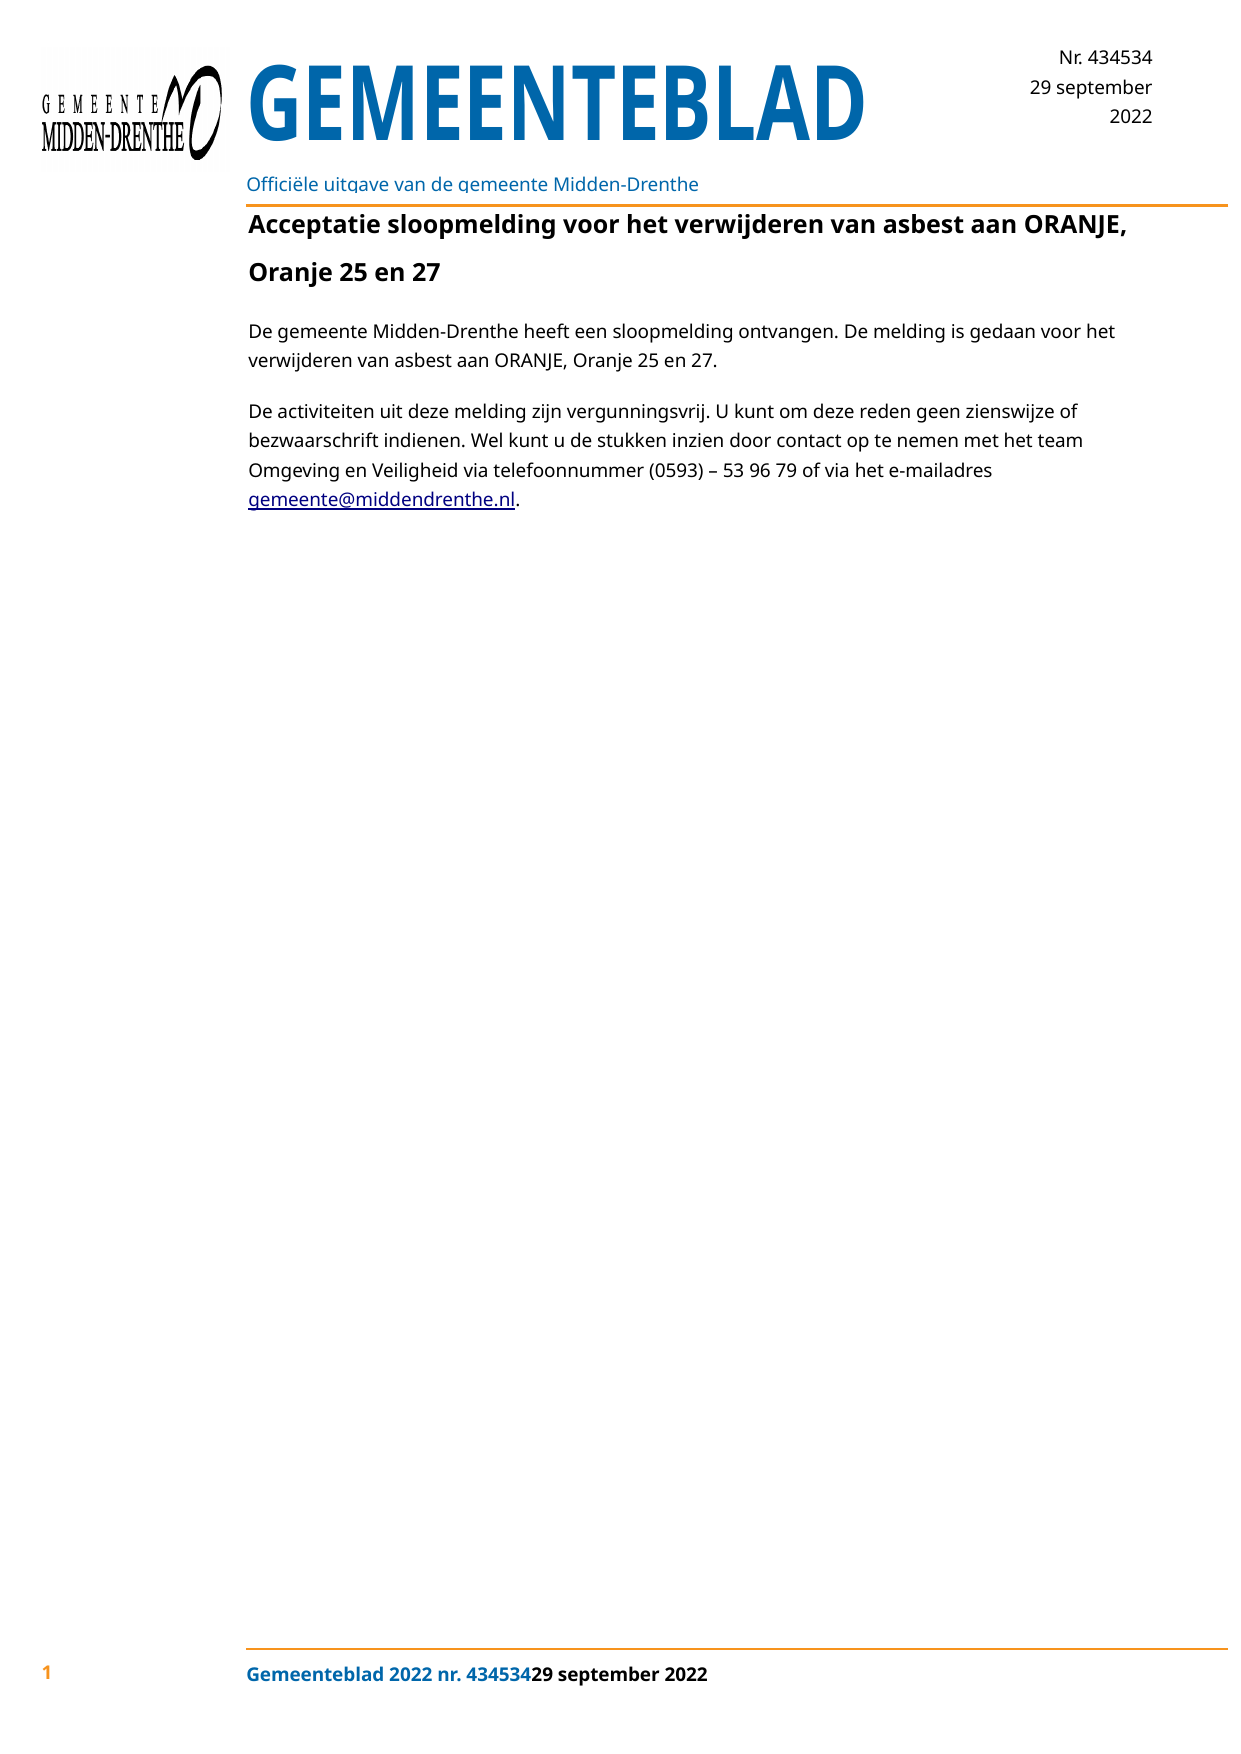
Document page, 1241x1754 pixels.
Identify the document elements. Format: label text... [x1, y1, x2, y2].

text De gemeente Midden-Drenthe heeft een sloopmelding ontvangen. De melding is gedaan voor het verwijderen van asbest aan ORANJE, Oranje 25 en 27. [248, 318, 1152, 373]
text Acceptatie sloopmelding voor het verwijderen van asbest aan ORANJE, Oranje 25 en 27 [248, 207, 1152, 288]
picture [41, 47, 231, 172]
text De activiteiten uit deze melding zijn vergunningsvrij. U kunt om deze reden geen zienswijze of bezwaarschrift indienen. Wel kunt u de stukken inzien door contact op te nemen met het team Omgeving en Veiligheid via telefoonnummer (0593) – 53 96 79 of via het e-mailadres gemeente@middendrenthe.nl. [248, 398, 1152, 512]
